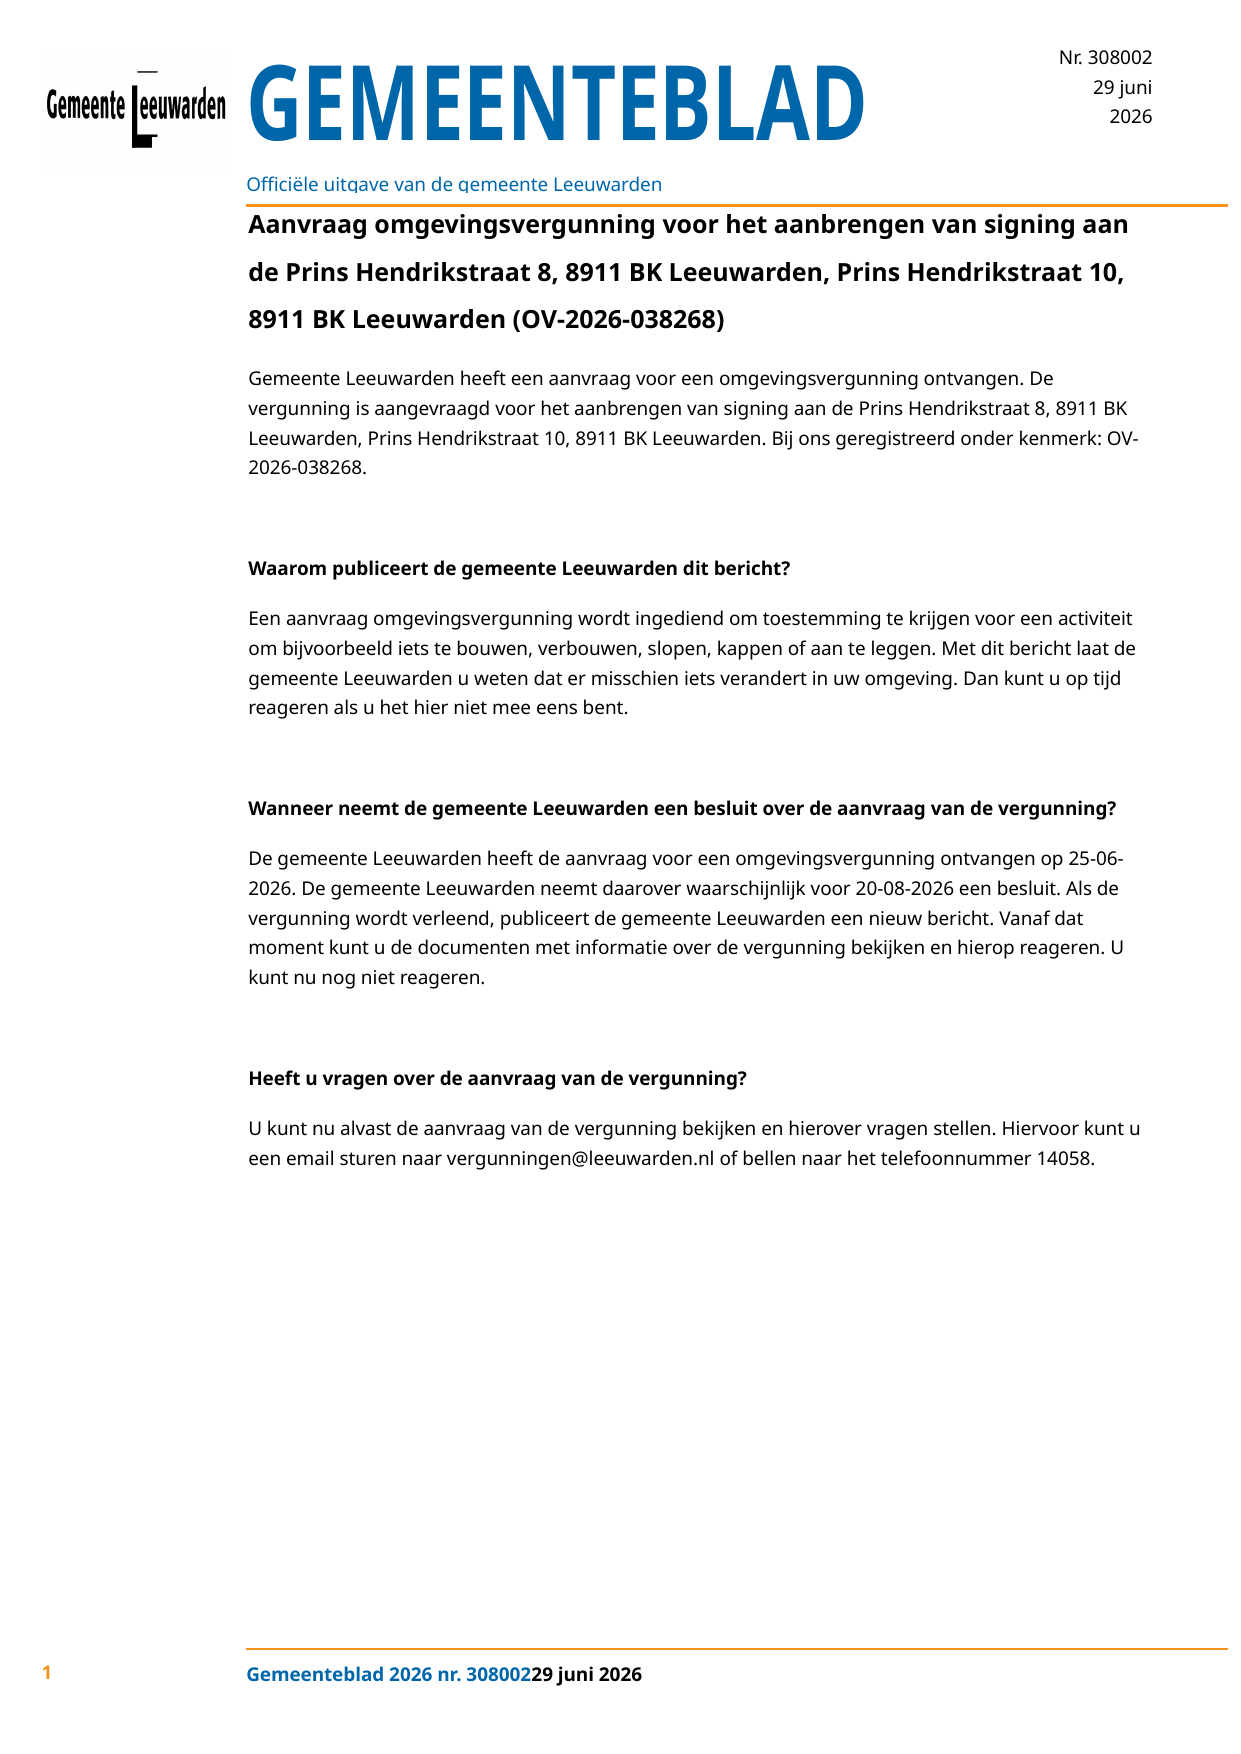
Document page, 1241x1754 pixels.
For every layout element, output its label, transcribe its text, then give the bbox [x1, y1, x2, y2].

text Een aanvraag omgevingsvergunning wordt ingediend om toestemming te krijgen voor een activiteit om bijvoorbeeld iets te bouwen, verbouwen, slopen, kappen of aan te leggen. Met dit bericht laat de gemeente Leeuwarden u weten dat er misschien iets verandert in uw omgeving. Dan kunt u op tijd reageren als u het hier niet mee eens bent. [248, 606, 1152, 720]
text Gemeente Leeuwarden heeft een aanvraag voor een omgevingsvergunning ontvangen. De vergunning is aangevraagd voor het aanbrengen van signing aan de Prins Hendrikstraat 8, 8911 BK Leeuwarden, Prins Hendrikstraat 10, 8911 BK Leeuwarden. Bij ons geregistreerd onder kenmerk: OV-2026-038268. [248, 366, 1152, 480]
text Aanvraag omgevingsvergunning voor het aanbrengen van signing aan de Prins Hendrikstraat 8, 8911 BK Leeuwarden, Prins Hendrikstraat 10, 8911 BK Leeuwarden (OV-2026-038268) [248, 207, 1152, 336]
picture [41, 47, 231, 172]
text Wanneer neemt de gemeente Leeuwarden een besluit over de aanvraag van de vergunning? [248, 795, 1152, 821]
text Heeft u vragen over de aanvraag van de vergunning? [248, 1065, 1152, 1090]
text U kunt nu alvast de aanvraag van de vergunning bekijken en hierover vragen stellen. Hiervoor kunt u een email sturen naar vergunningen@leeuwarden.nl of bellen naar het telefoonnummer 14058. [248, 1115, 1152, 1170]
text De gemeente Leeuwarden heeft de aanvraag voor een omgevingsvergunning ontvangen op 25-06-2026. De gemeente Leeuwarden neemt daarover waarschijnlijk voor 20-08-2026 een besluit. Als de vergunning wordt verleend, publiceert de gemeente Leeuwarden een nieuw bericht. Vanaf dat moment kunt u de documenten met informatie over de vergunning bekijken en hierop reageren. U kunt nu nog niet reageren. [248, 846, 1152, 989]
text Waarom publiceert de gemeente Leeuwarden dit bericht? [248, 555, 1152, 581]
